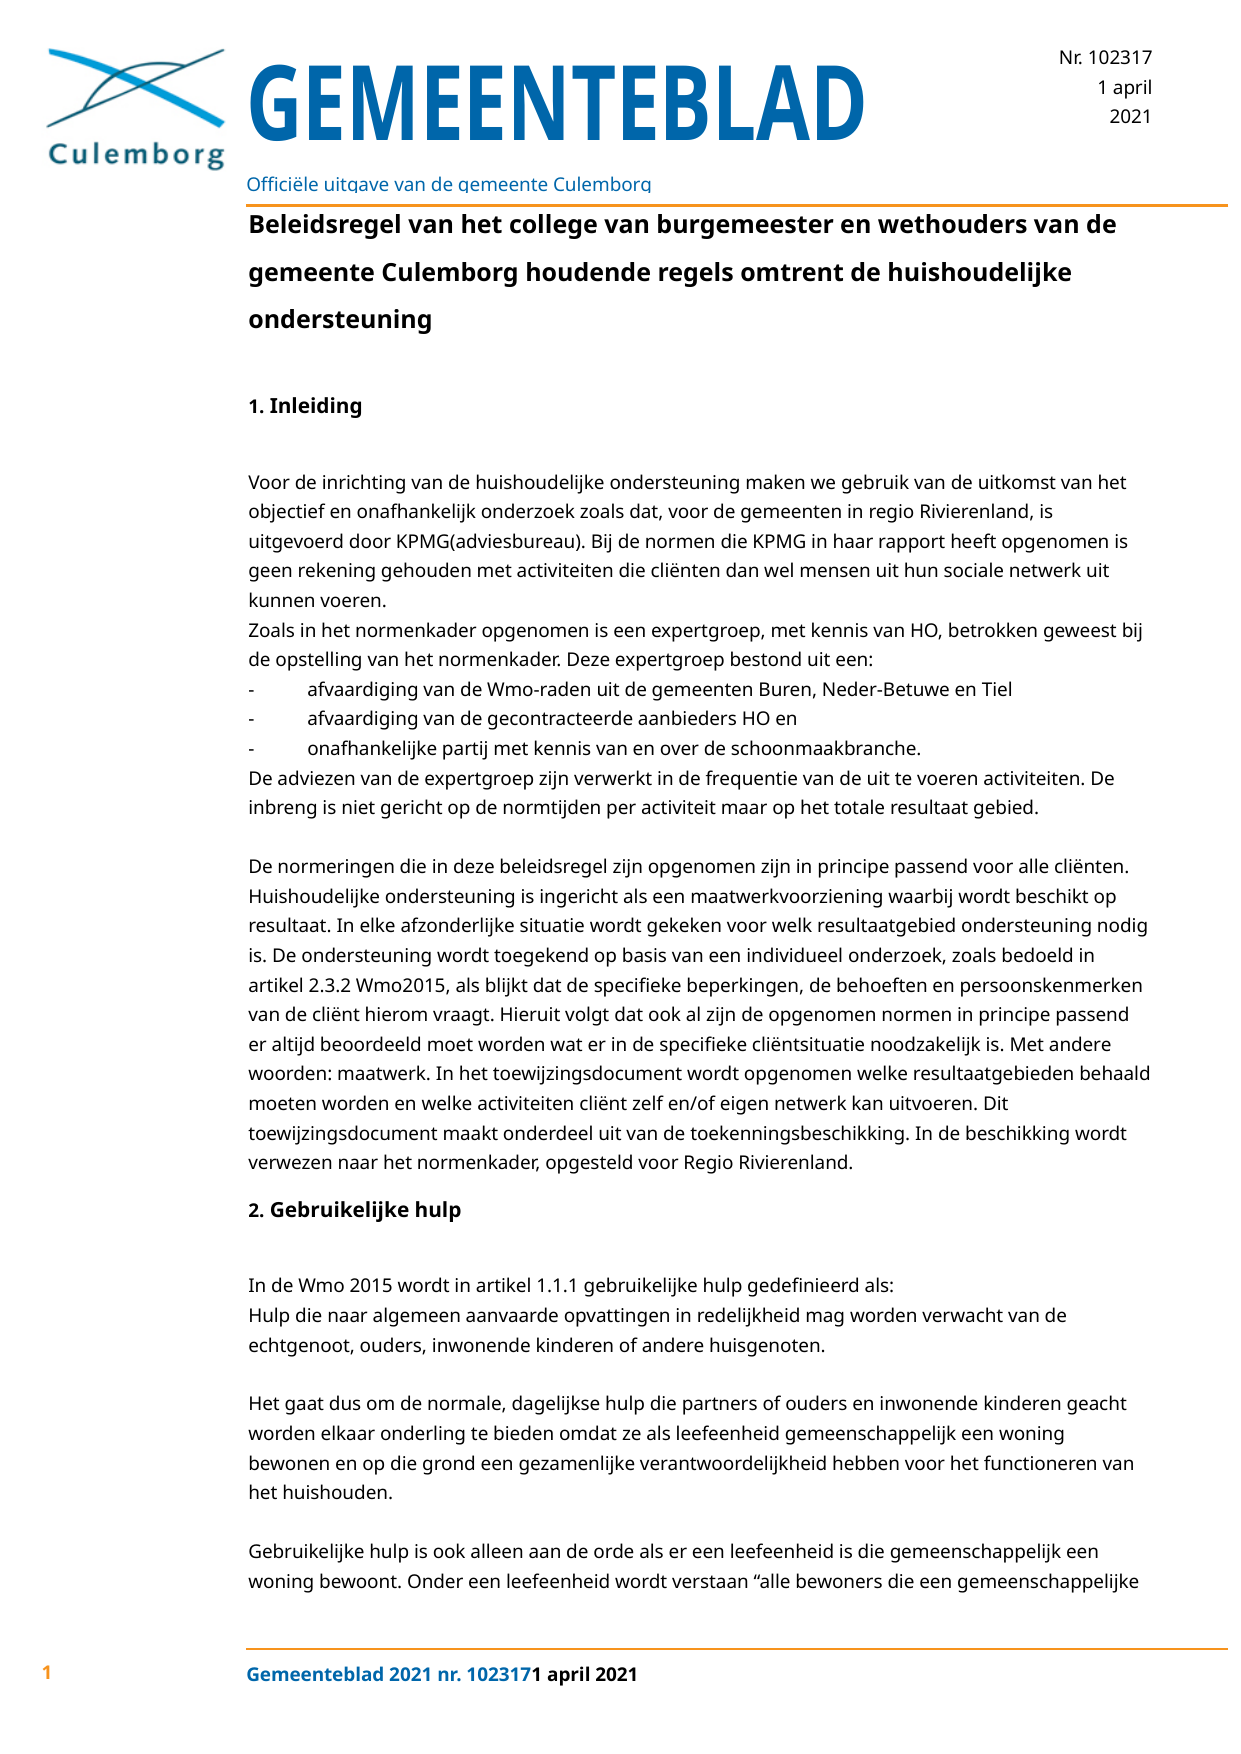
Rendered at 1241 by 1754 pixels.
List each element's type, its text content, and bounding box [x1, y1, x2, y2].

list afvaardiging van de Wmo-raden uit de gemeenten Buren, Neder-Betuwe en Tiel [248, 676, 1152, 702]
list afvaardiging van de gecontracteerde aanbieders HO en [248, 706, 1152, 731]
text De normeringen die in deze beleidsregel zijn opgenomen zijn in principe passend voor alle cliënten. Huishoudelijke ondersteuning is ingericht als een maatwerkvoorziening waarbij wordt beschikt op resultaat. In elke afzonderlijke situatie wordt gekeken voor welk resultaatgebied ondersteuning nodig is. De ondersteuning wordt toegekend op basis van een individueel onderzoek, zoals bedoeld in artikel 2.3.2 Wmo2015, als blijkt dat de specifieke beperkingen, de behoeften en persoonskenmerken van de cliënt hierom vraagt. Hieruit volgt dat ook al zijn de opgenomen normen in principe passend er altijd beoordeeld moet worden wat er in de specifieke cliëntsituatie noodzakelijk is. Met andere woorden: maatwerk. In het toewijzingsdocument wordt opgenomen welke resultaatgebieden behaald moeten worden en welke activiteiten cliënt zelf en/of eigen netwerk kan uitvoeren. Dit toewijzingsdocument maakt onderdeel uit van de toekenningsbeschikking. In de beschikking wordt verwezen naar het normenkader, opgesteld voor Regio Rivierenland. [248, 853, 1152, 1175]
text In de Wmo 2015 wordt in artikel 1.1.1 gebruikelijke hulp gedefinieerd als: [248, 1273, 1152, 1298]
text Beleidsregel van het college van burgemeester en wethouders van de gemeente Culemborg houdende regels omtrent de huishoudelijke ondersteuning [248, 207, 1152, 336]
text 2. Gebruikelijke hulp [248, 1195, 1152, 1223]
table_header Hulp die naar algemeen aanvaarde opvattingen in redelijkheid mag worden verwacht van de echtgenoot, ouders, inwonende kinderen of andere huisgenoten. [248, 1303, 1152, 1358]
text 1. Inleiding [248, 391, 1152, 420]
text Het gaat dus om de normale, dagelijkse hulp die partners of ouders en inwonende kinderen geacht worden elkaar onderling te bieden omdat ze als leefeenheid gemeenschappelijk een woning bewonen en op die grond een gezamenlijke verantwoordelijkheid hebben voor het functioneren van het huishouden. [248, 1391, 1152, 1505]
text Zoals in het normenkader opgenomen is een expertgroep, met kennis van HO, betrokken geweest bij de opstelling van het normenkader. Deze expertgroep bestond uit een: [248, 617, 1152, 672]
text Voor de inrichting van de huishoudelijke ondersteuning maken we gebruik van de uitkomst van het objectief en onafhankelijk onderzoek zoals dat, voor de gemeenten in regio Rivierenland, is uitgevoerd door KPMG(adviesbureau). Bij de normen die KPMG in haar rapport heeft opgenomen is geen rekening gehouden met activiteiten die cliënten dan wel mensen uit hun sociale netwerk uit kunnen voeren. [248, 469, 1152, 613]
list onafhankelijke partij met kennis van en over de schoonmaakbranche. [248, 735, 1152, 761]
picture [41, 47, 231, 172]
text De adviezen van de expertgroep zijn verwerkt in de frequentie van de uit te voeren activiteiten. De inbreng is niet gericht op de normtijden per activiteit maar op het totale resultaat gebied. [248, 765, 1152, 820]
text Gebruikelijke hulp is ook alleen aan de orde als er een leefeenheid is die gemeenschappelijk een woning bewoont. Onder een leefeenheid wordt verstaan “alle bewoners die een gemeenschappelijke [248, 1538, 1152, 1594]
